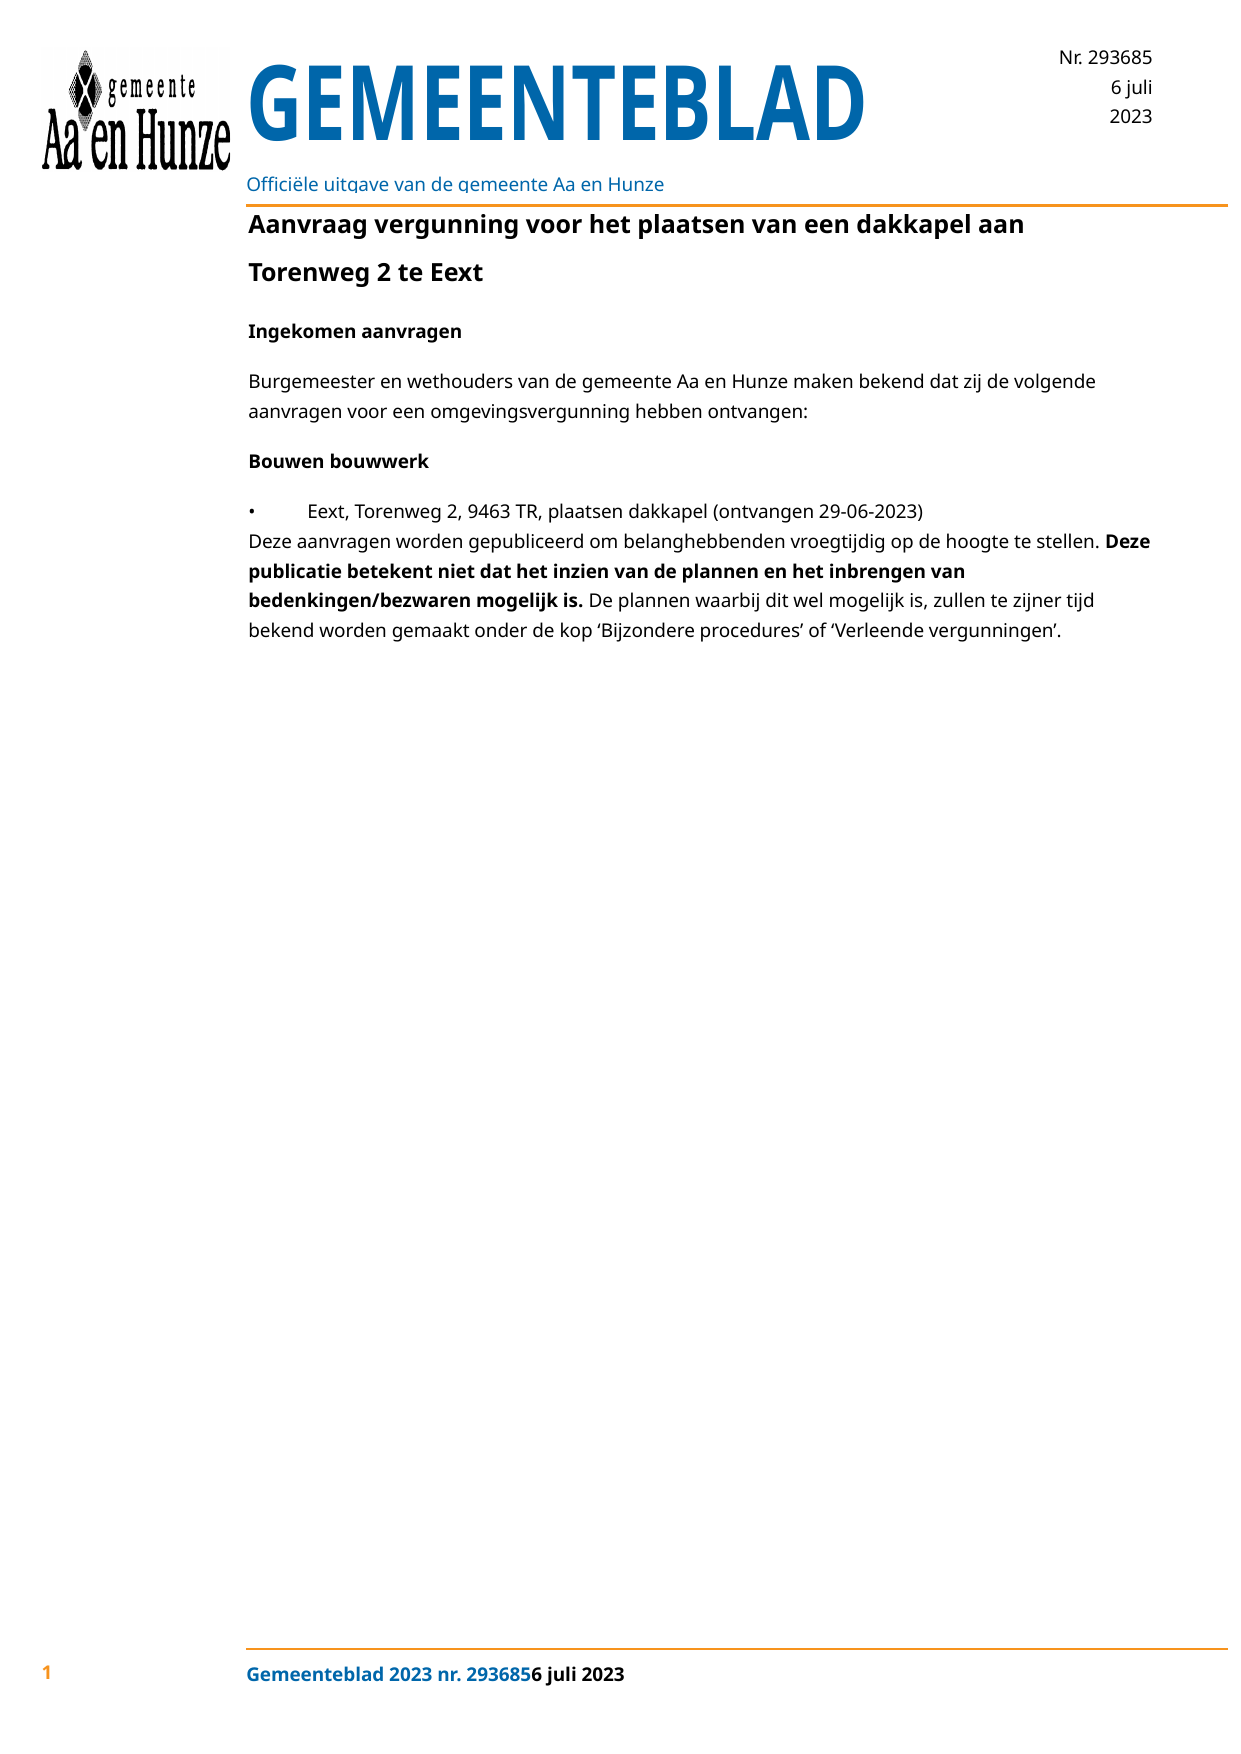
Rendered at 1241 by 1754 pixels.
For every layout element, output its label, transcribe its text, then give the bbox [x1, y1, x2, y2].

text Burgemeester en wethouders van de gemeente Aa en Hunze maken bekend dat zij de volgende aanvragen voor een omgevingsvergunning hebben ontvangen: [248, 368, 1152, 424]
picture [41, 47, 231, 172]
text Ingekomen aanvragen [248, 318, 1152, 344]
text Deze aanvragen worden gepubliceerd om belanghebbenden vroegtijdig op de hoogte te stellen. Deze publicatie betekent niet dat het inzien van de plannen en het inbrengen van bedenkingen/bezwaren mogelijk is. De plannen waarbij dit wel mogelijk is, zullen te zijner tijd bekend worden gemaakt onder de kop ‘Bijzondere procedures’ of ‘Verleende vergunningen’. [248, 528, 1152, 643]
list Eext, Torenweg 2, 9463 TR, plaatsen dakkapel (ontvangen 29-06-2023) [248, 499, 1152, 524]
text Bouwen bouwwerk [248, 448, 1152, 474]
text Aanvraag vergunning voor het plaatsen van een dakkapel aan Torenweg 2 te Eext [248, 207, 1152, 288]
